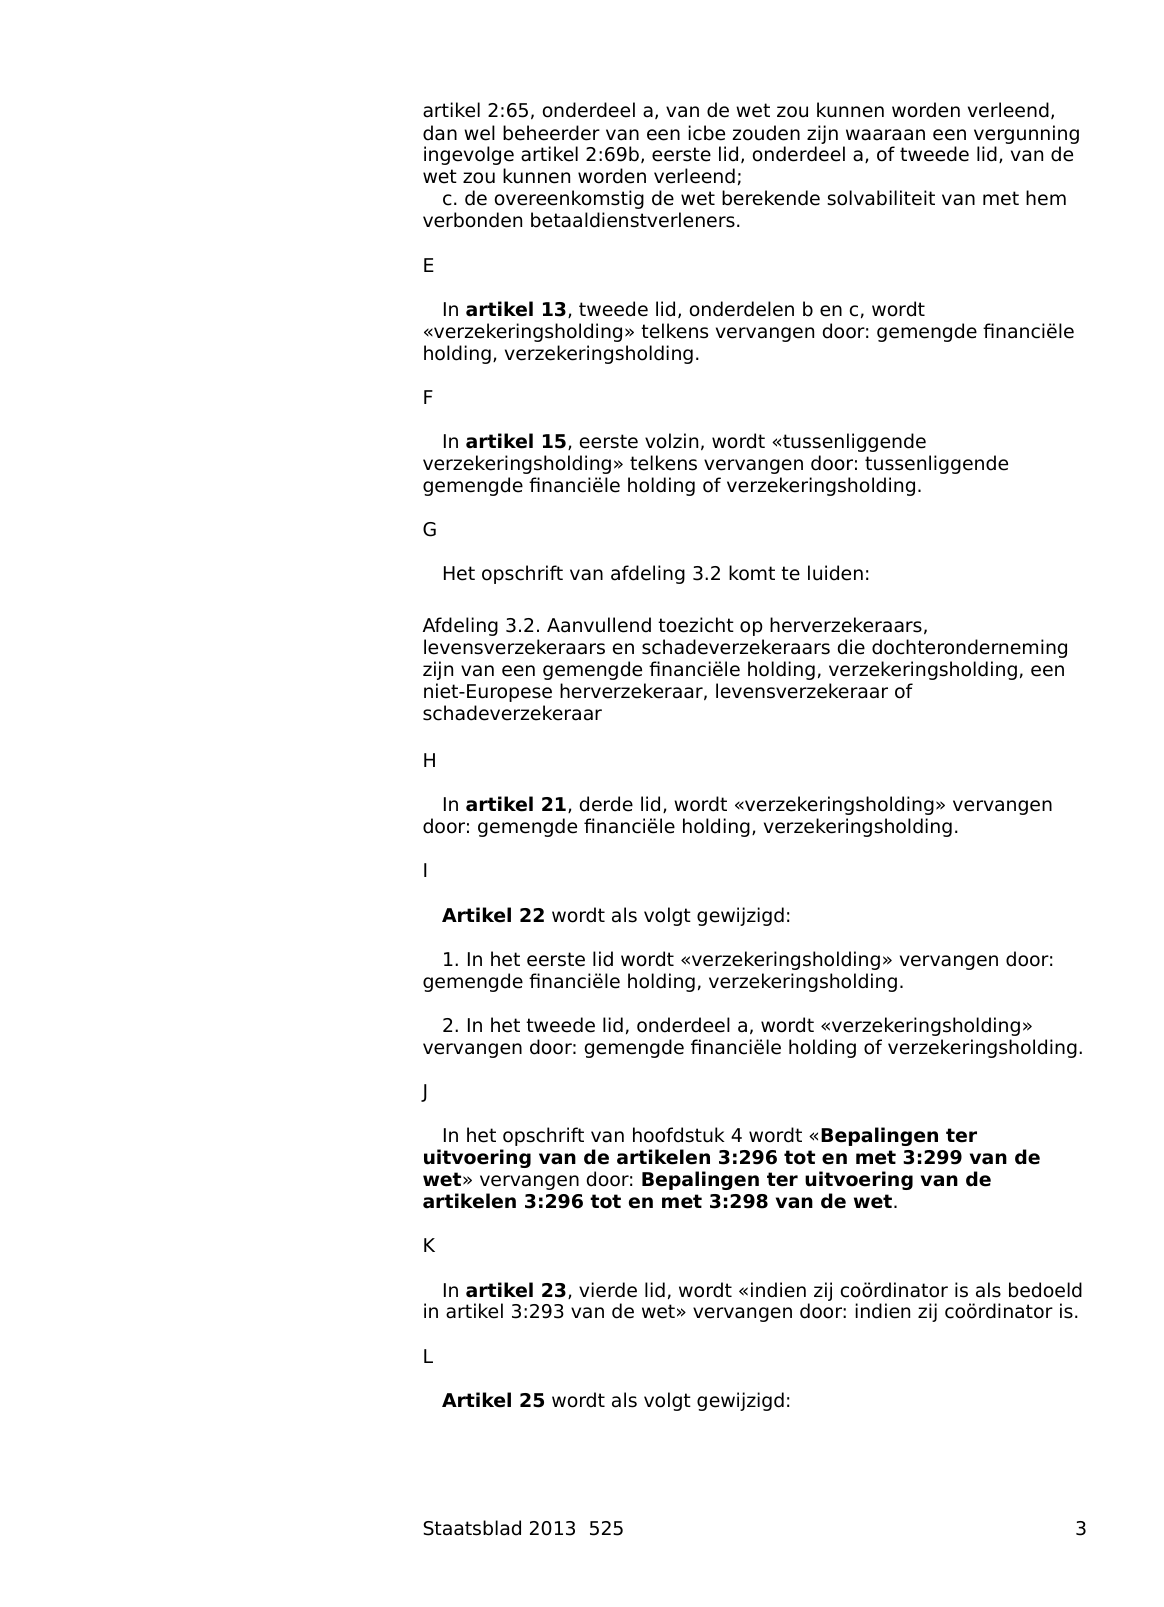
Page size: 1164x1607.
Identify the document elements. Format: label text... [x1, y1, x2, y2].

text E [422, 254, 1087, 276]
text K [422, 1235, 1087, 1257]
text I [422, 860, 1087, 882]
text G [422, 519, 1087, 541]
text artikel 2:65, onderdeel a, van de wet zou kunnen worden verleend, dan wel beheerder van een icbe zouden zijn waaraan een vergunning ingevolge artikel 2:69b, eerste lid, onderdeel a, of tweede lid, van de wet zou kunnen worden verleend; [422, 100, 1087, 188]
text In artikel 21, derde lid, wordt «verzekeringsholding» vervangen door: gemengde financiële holding, verzekeringsholding. [422, 794, 1087, 838]
text Artikel 25 wordt als volgt gewijzigd: [422, 1390, 1087, 1412]
text H [422, 750, 1087, 772]
text In artikel 13, tweede lid, onderdelen b en c, wordt «verzekeringsholding» telkens vervangen door: gemengde financiële holding, verzekeringsholding. [422, 299, 1087, 364]
text J [422, 1081, 1087, 1103]
text In artikel 23, vierde lid, wordt «indien zij coördinator is als bedoeld in artikel 3:293 van de wet» vervangen door: indien zij coördinator is. [422, 1279, 1087, 1323]
text 2. In het tweede lid, onderdeel a, wordt «verzekeringsholding» vervangen door: gemengde financiële holding of verzekeringsholding. [422, 1015, 1087, 1059]
text c. de overeenkomstig de wet berekende solvabiliteit van met hem verbonden betaaldienstverleners. [422, 188, 1087, 232]
text Artikel 22 wordt als volgt gewijzigd: [422, 904, 1087, 927]
text In het opschrift van hoofdstuk 4 wordt «Bepalingen ter uitvoering van de artikelen 3:296 tot en met 3:299 van de wet» vervangen door: Bepalingen ter uitvoering van de artikelen 3:296 tot en met 3:298 van de wet. [422, 1125, 1087, 1213]
text Het opschrift van afdeling 3.2 komt te luiden: [422, 563, 1087, 585]
text In artikel 15, eerste volzin, wordt «tussenliggende verzekeringsholding» telkens vervangen door: tussenliggende gemengde financiële holding of verzekeringsholding. [422, 431, 1087, 497]
text F [422, 387, 1087, 409]
subtitle Afdeling 3.2. Aanvullend toezicht op herverzekeraars, levensverzekeraars en schadeverzekeraars die dochteronderneming zijn van een gemengde financiële holding, verzekeringsholding, een niet-Europese herverzekeraar, levensverzekeraar of schadeverzekeraar [422, 615, 1087, 725]
text L [422, 1346, 1087, 1368]
text 1. In het eerste lid wordt «verzekeringsholding» vervangen door: gemengde financiële holding, verzekeringsholding. [422, 949, 1087, 993]
